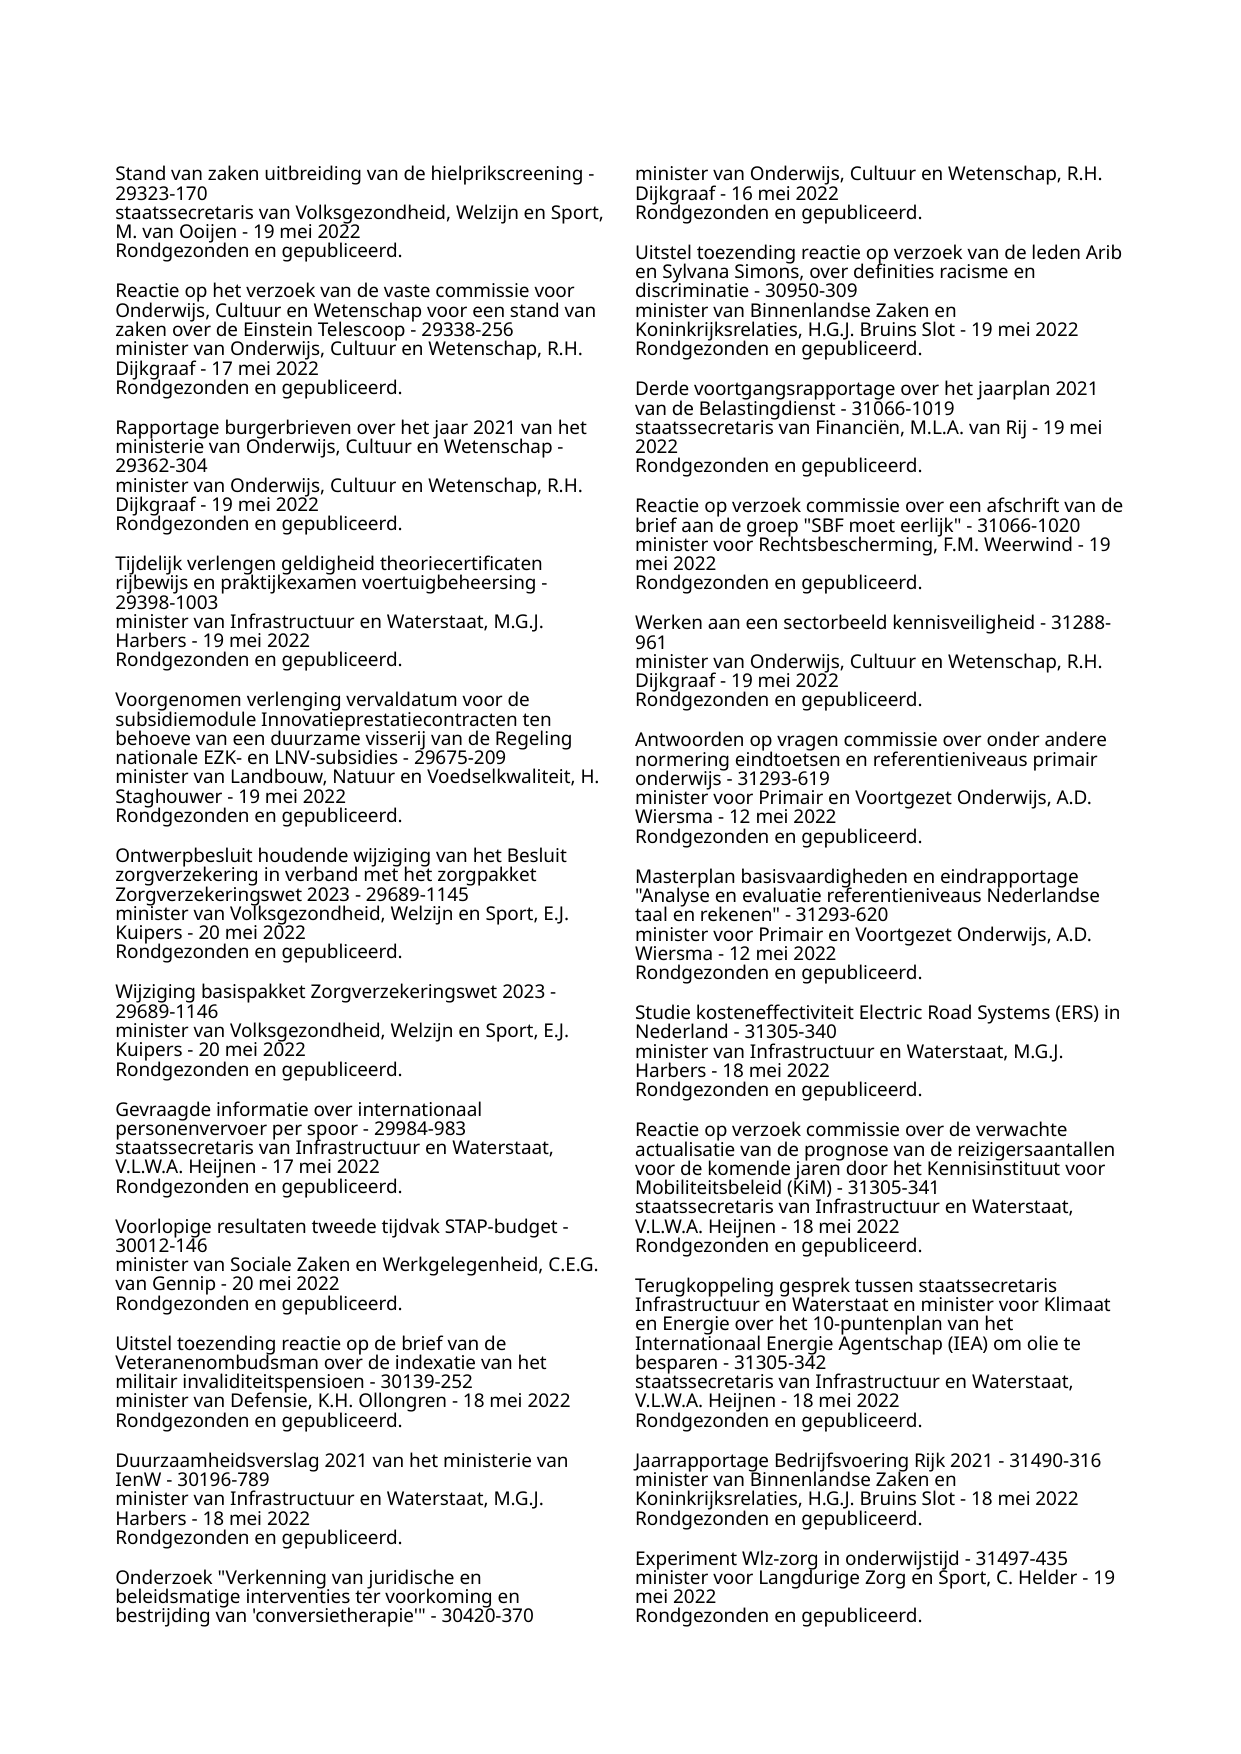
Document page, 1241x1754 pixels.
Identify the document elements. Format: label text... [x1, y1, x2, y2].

text minister van Defensie, K.H. Ollongren - 18 mei 2022 [115, 1392, 605, 1412]
text Rondgezonden en gepubliceerd. [635, 204, 1125, 223]
text Rondgezonden en gepubliceerd. [635, 964, 1125, 983]
text Rondgezonden en gepubliceerd. [635, 457, 1125, 477]
text Terugkoppeling gesprek tussen staatssecretaris Infrastructuur en Waterstaat en minister voor Klimaat en Energie over het 10-puntenplan van het Internationaal Energie Agentschap (IEA) om olie te besparen - 31305-342 [635, 1277, 1125, 1373]
text Masterplan basisvaardigheden en eindrapportage "Analyse en evaluatie referentieniveaus Nederlandse taal en rekenen" - 31293-620 [635, 868, 1125, 926]
text Reactie op verzoek commissie over de verwachte actualisatie van de prognose van de reizigersaantallen voor de komende jaren door het Kennisinstituut voor Mobiliteitsbeleid (KiM) - 31305-341 [635, 1121, 1125, 1198]
text minister voor Primair en Voortgezet Onderwijs, A.D. Wiersma - 12 mei 2022 [635, 789, 1125, 828]
text Rondgezonden en gepubliceerd. [115, 1295, 605, 1314]
text Rondgezonden en gepubliceerd. [115, 242, 605, 262]
text minister voor Rechtsbescherming, F.M. Weerwind - 19 mei 2022 [635, 536, 1125, 574]
text minister van Onderwijs, Cultuur en Wetenschap, R.H. Dijkgraaf - 16 mei 2022 [635, 165, 1125, 204]
text Rondgezonden en gepubliceerd. [115, 1061, 605, 1080]
text Antwoorden op vragen commissie over onder andere normering eindtoetsen en referentieniveaus primair onderwijs - 31293-619 [635, 731, 1125, 789]
text minister van Binnenlandse Zaken en Koninkrijksrelaties, H.G.J. Bruins Slot - 18 mei 2022 [635, 1471, 1125, 1509]
text Experiment Wlz-zorg in onderwijstijd - 31497-435 [635, 1549, 1125, 1569]
text staatssecretaris van Financiën, M.L.A. van Rij - 19 mei 2022 [635, 419, 1125, 457]
text Onderzoek "Verkenning van juridische en beleidsmatige interventies ter voorkoming en bestrijding van 'conversietherapie'" - 30420-370 [115, 1569, 605, 1627]
text Rondgezonden en gepubliceerd. [635, 1237, 1125, 1256]
text staatssecretaris van Infrastructuur en Waterstaat, V.L.W.A. Heijnen - 18 mei 2022 [635, 1198, 1125, 1237]
text minister van Onderwijs, Cultuur en Wetenschap, R.H. Dijkgraaf - 19 mei 2022 [635, 653, 1125, 691]
text Rondgezonden en gepubliceerd. [115, 1412, 605, 1431]
text Duurzaamheidsverslag 2021 van het ministerie van IenW - 30196-789 [115, 1452, 605, 1490]
text Jaarrapportage Bedrijfsvoering Rijk 2021 - 31490-316 [635, 1452, 1125, 1471]
text Rondgezonden en gepubliceerd. [115, 651, 605, 671]
text Voorgenomen verlenging vervaldatum voor de subsidiemodule Innovatieprestatiecontracten ten behoeve van een duurzame visserij van de Regeling nationale EZK- en LNV-subsidies - 29675-209 [115, 691, 605, 768]
text Rondgezonden en gepubliceerd. [115, 1178, 605, 1197]
text Rondgezonden en gepubliceerd. [635, 1081, 1125, 1101]
text staatssecretaris van Infrastructuur en Waterstaat, V.L.W.A. Heijnen - 18 mei 2022 [635, 1373, 1125, 1412]
text Rondgezonden en gepubliceerd. [635, 1607, 1125, 1627]
text minister van Binnenlandse Zaken en Koninkrijksrelaties, H.G.J. Bruins Slot - 19 mei 2022 [635, 302, 1125, 340]
text Rondgezonden en gepubliceerd. [115, 1529, 605, 1548]
text Rondgezonden en gepubliceerd. [635, 340, 1125, 359]
text staatssecretaris van Infrastructuur en Waterstaat, V.L.W.A. Heijnen - 17 mei 2022 [115, 1139, 605, 1178]
text Derde voortgangsrapportage over het jaarplan 2021 van de Belastingdienst - 31066-1019 [635, 380, 1125, 419]
text Rondgezonden en gepubliceerd. [115, 943, 605, 963]
text Rondgezonden en gepubliceerd. [635, 574, 1125, 594]
text Studie kosteneffectiviteit Electric Road Systems (ERS) in Nederland - 31305-340 [635, 1004, 1125, 1043]
text Rondgezonden en gepubliceerd. [635, 1509, 1125, 1529]
text minister voor Primair en Voortgezet Onderwijs, A.D. Wiersma - 12 mei 2022 [635, 926, 1125, 964]
text Stand van zaken uitbreiding van de hielprikscreening - 29323-170 [115, 165, 605, 204]
text Reactie op verzoek commissie over een afschrift van de brief aan de groep "SBF moet eerlijk" - 31066-1020 [635, 497, 1125, 536]
text staatssecretaris van Volksgezondheid, Welzijn en Sport, M. van Ooijen - 19 mei 2022 [115, 204, 605, 242]
text minister van Sociale Zaken en Werkgelegenheid, C.E.G. van Gennip - 20 mei 2022 [115, 1256, 605, 1295]
text minister van Infrastructuur en Waterstaat, M.G.J. Harbers - 18 mei 2022 [115, 1490, 605, 1529]
text Gevraagde informatie over internationaal personenvervoer per spoor - 29984-983 [115, 1101, 605, 1139]
text Uitstel toezending reactie op de brief van de Veteranenombudsman over de indexatie van het militair invaliditeitspensioen - 30139-252 [115, 1335, 605, 1392]
text Rondgezonden en gepubliceerd. [115, 515, 605, 534]
text minister van Infrastructuur en Waterstaat, M.G.J. Harbers - 19 mei 2022 [115, 613, 605, 651]
text minister van Landbouw, Natuur en Voedselkwaliteit, H. Staghouwer - 19 mei 2022 [115, 768, 605, 807]
text Tijdelijk verlengen geldigheid theoriecertificaten rijbewijs en praktijkexamen voertuigbeheersing - 29398-1003 [115, 555, 605, 613]
text Rondgezonden en gepubliceerd. [115, 807, 605, 826]
text Rondgezonden en gepubliceerd. [115, 379, 605, 398]
text Werken aan een sectorbeeld kennisveiligheid - 31288-961 [635, 614, 1125, 653]
text minister van Onderwijs, Cultuur en Wetenschap, R.H. Dijkgraaf - 17 mei 2022 [115, 340, 605, 379]
text minister van Volksgezondheid, Welzijn en Sport, E.J. Kuipers - 20 mei 2022 [115, 905, 605, 943]
text Rondgezonden en gepubliceerd. [635, 691, 1125, 711]
text Ontwerpbesluit houdende wijziging van het Besluit zorgverzekering in verband met het zorgpakket Zorgverzekeringswet 2023 - 29689-1145 [115, 847, 605, 905]
text minister van Volksgezondheid, Welzijn en Sport, E.J. Kuipers - 20 mei 2022 [115, 1022, 605, 1061]
text Uitstel toezending reactie op verzoek van de leden Arib en Sylvana Simons, over definities racisme en discriminatie - 30950-309 [635, 244, 1125, 302]
text Rondgezonden en gepubliceerd. [635, 1412, 1125, 1431]
text Wijziging basispakket Zorgverzekeringswet 2023 - 29689-1146 [115, 983, 605, 1022]
text Rondgezonden en gepubliceerd. [635, 828, 1125, 847]
text minister van Infrastructuur en Waterstaat, M.G.J. Harbers - 18 mei 2022 [635, 1043, 1125, 1081]
text Reactie op het verzoek van de vaste commissie voor Onderwijs, Cultuur en Wetenschap voor een stand van zaken over de Einstein Telescoop - 29338-256 [115, 282, 605, 340]
text minister van Onderwijs, Cultuur en Wetenschap, R.H. Dijkgraaf - 19 mei 2022 [115, 477, 605, 515]
text Voorlopige resultaten tweede tijdvak STAP-budget - 30012-146 [115, 1218, 605, 1256]
text minister voor Langdurige Zorg en Sport, C. Helder - 19 mei 2022 [635, 1569, 1125, 1607]
text Rapportage burgerbrieven over het jaar 2021 van het ministerie van Onderwijs, Cultuur en Wetenschap - 29362-304 [115, 419, 605, 477]
